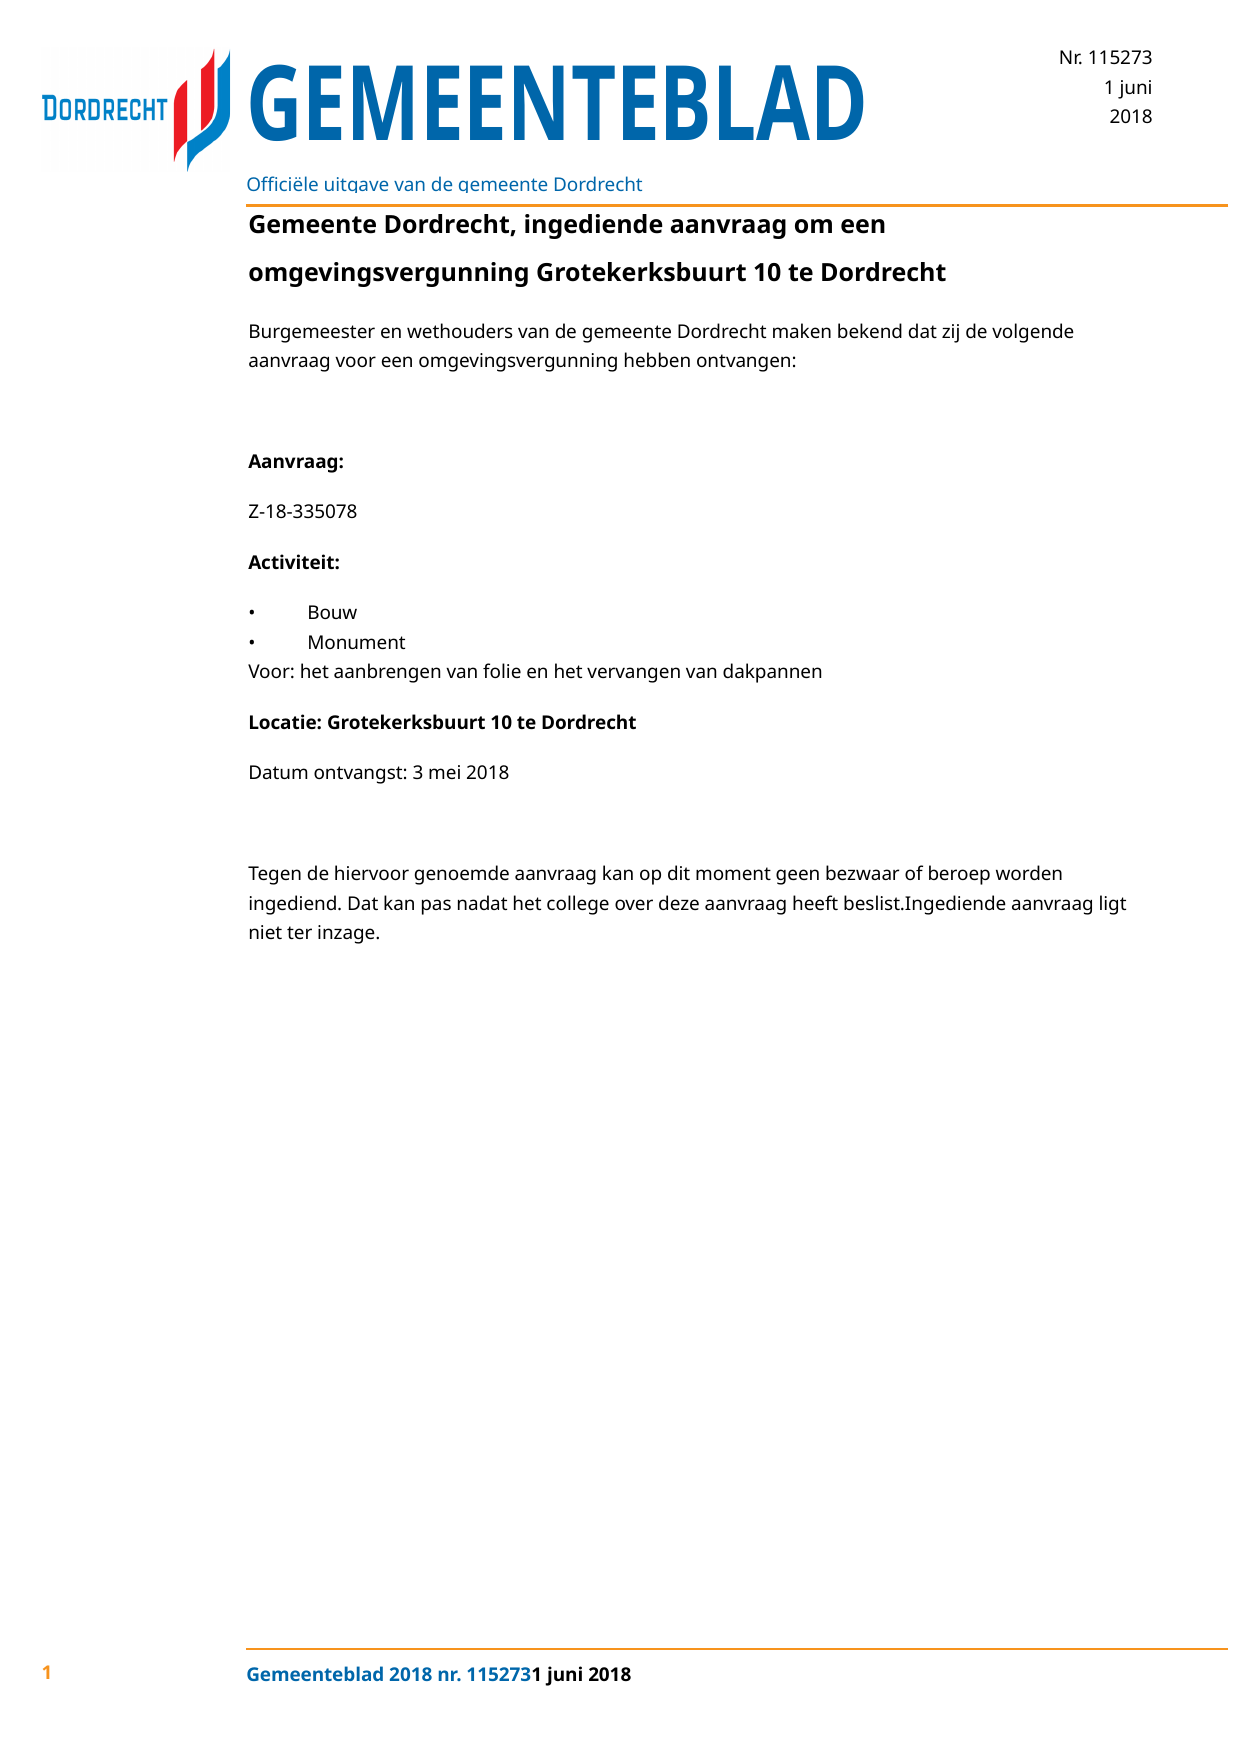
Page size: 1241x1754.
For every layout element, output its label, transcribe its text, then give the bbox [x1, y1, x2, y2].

text Z-18-335078 [248, 499, 1152, 524]
picture [41, 47, 231, 172]
list Monument [248, 629, 1152, 655]
text Gemeente Dordrecht, ingediende aanvraag om een omgevingsvergunning Grotekerksbuurt 10 te Dordrecht [248, 207, 1152, 288]
text Burgemeester en wethouders van de gemeente Dordrecht maken bekend dat zij de volgende aanvraag voor een omgevingsvergunning hebben ontvangen: [248, 318, 1152, 373]
list Bouw [248, 599, 1152, 625]
text Locatie: Grotekerksbuurt 10 te Dordrecht [248, 709, 1152, 735]
text Tegen de hiervoor genoemde aanvraag kan op dit moment geen bezwaar of beroep worden ingediend. Dat kan pas nadat het college over deze aanvraag heeft beslist.Ingediende aanvraag ligt niet ter inzage. [248, 860, 1152, 945]
text Aanvraag: [248, 448, 1152, 474]
text Datum ontvangst: 3 mei 2018 [248, 759, 1152, 785]
text Voor: het aanbrengen van folie en het vervangen van dakpannen [248, 659, 1152, 684]
text Activiteit: [248, 549, 1152, 575]
